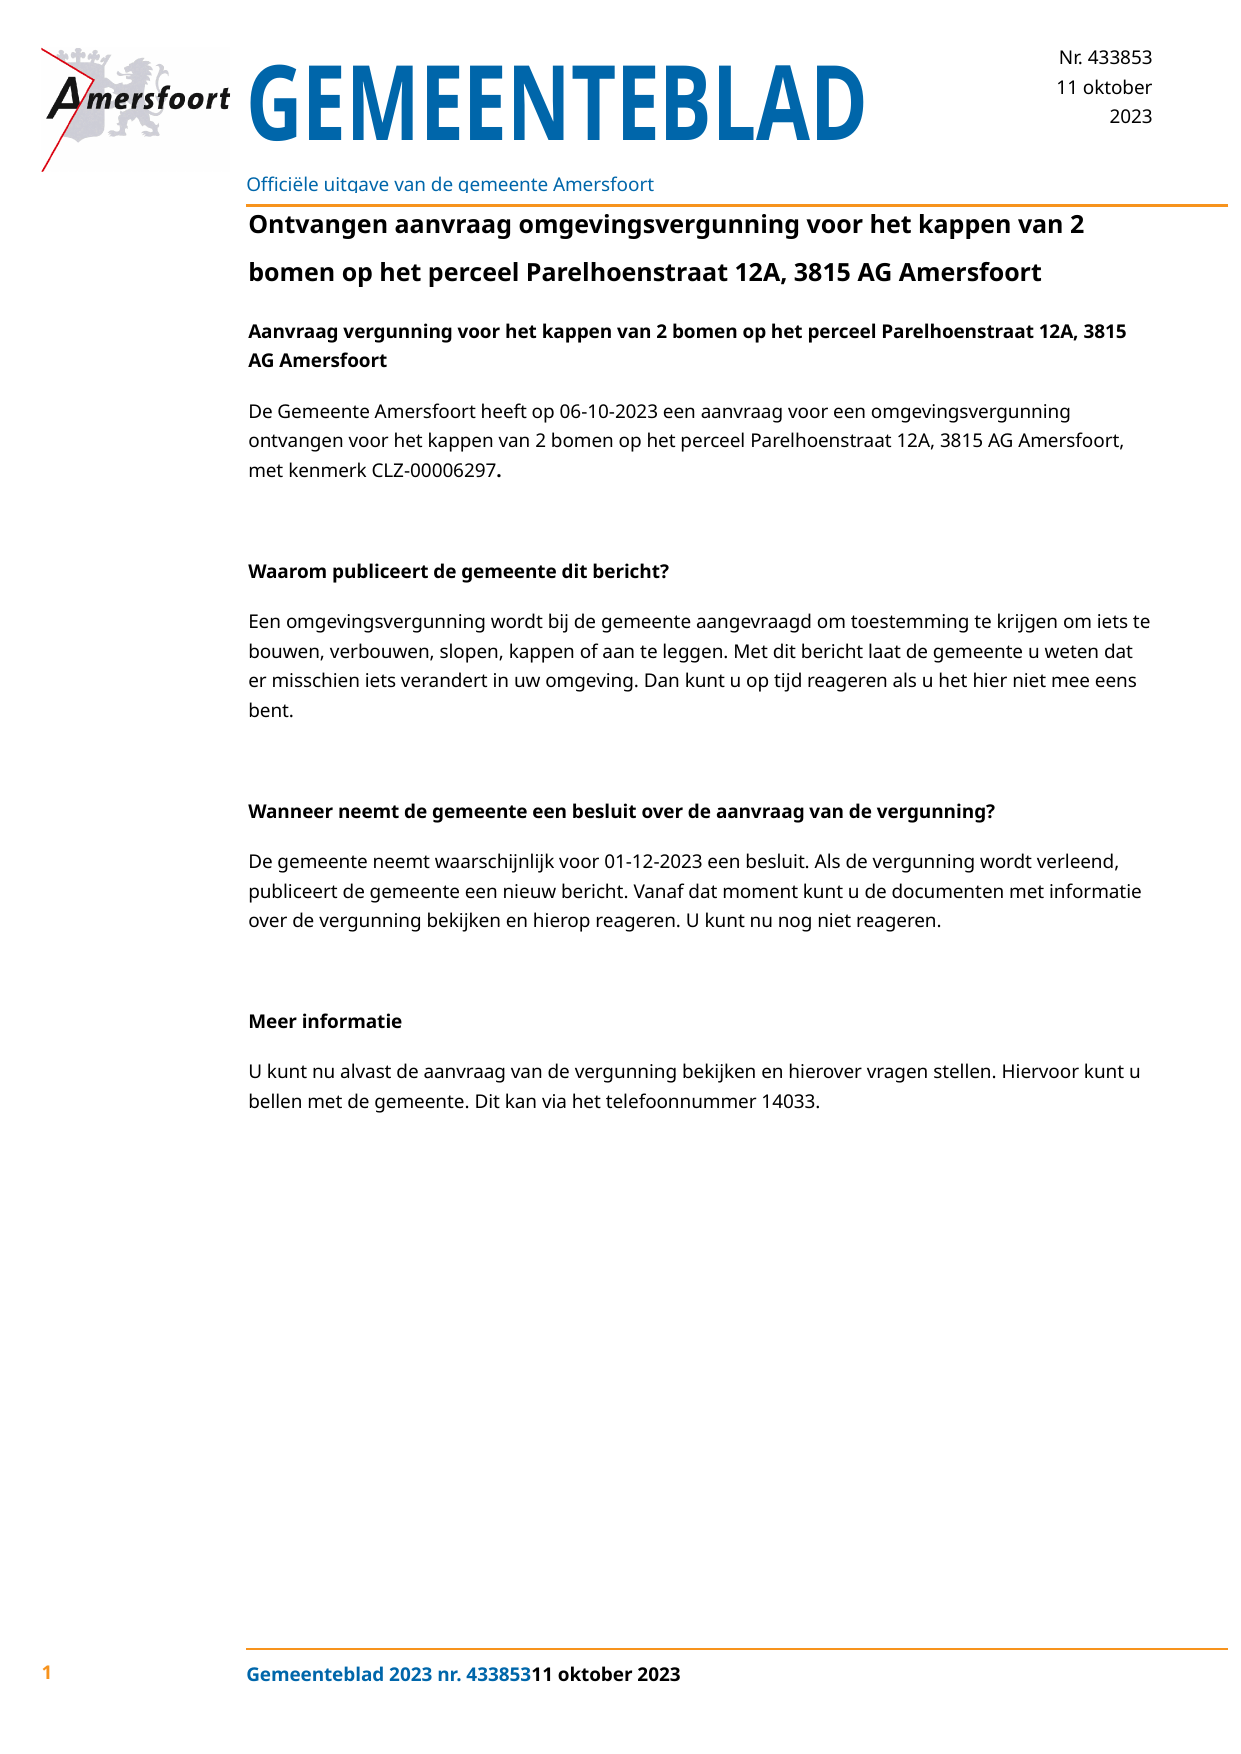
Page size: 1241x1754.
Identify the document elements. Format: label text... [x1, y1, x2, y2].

text De gemeente neemt waarschijnlijk voor 01-12-2023 een besluit. Als de vergunning wordt verleend, publiceert de gemeente een nieuw bericht. Vanaf dat moment kunt u de documenten met informatie over de vergunning bekijken en hierop reageren. U kunt nu nog niet reageren. [248, 848, 1152, 933]
text Wanneer neemt de gemeente een besluit over de aanvraag van de vergunning? [248, 798, 1152, 824]
text Ontvangen aanvraag omgevingsvergunning voor het kappen van 2 bomen op het perceel Parelhoenstraat 12A, 3815 AG Amersfoort [248, 207, 1152, 288]
text Meer informatie [248, 1008, 1152, 1034]
text De Gemeente Amersfoort heeft op 06-10-2023 een aanvraag voor een omgevingsvergunning ontvangen voor het kappen van 2 bomen op het perceel Parelhoenstraat 12A, 3815 AG Amersfoort, met kenmerk CLZ-00006297. [248, 398, 1152, 483]
text Aanvraag vergunning voor het kappen van 2 bomen op het perceel Parelhoenstraat 12A, 3815 AG Amersfoort [248, 318, 1152, 373]
picture [41, 47, 231, 172]
text Een omgevingsvergunning wordt bij de gemeente aangevraagd om toestemming te krijgen om iets te bouwen, verbouwen, slopen, kappen of aan te leggen. Met dit bericht laat de gemeente u weten dat er misschien iets verandert in uw omgeving. Dan kunt u op tijd reageren als u het hier niet mee eens bent. [248, 608, 1152, 723]
text U kunt nu alvast de aanvraag van de vergunning bekijken en hierover vragen stellen. Hiervoor kunt u bellen met de gemeente. Dit kan via het telefoonnummer 14033. [248, 1059, 1152, 1114]
text Waarom publiceert de gemeente dit bericht? [248, 558, 1152, 584]
